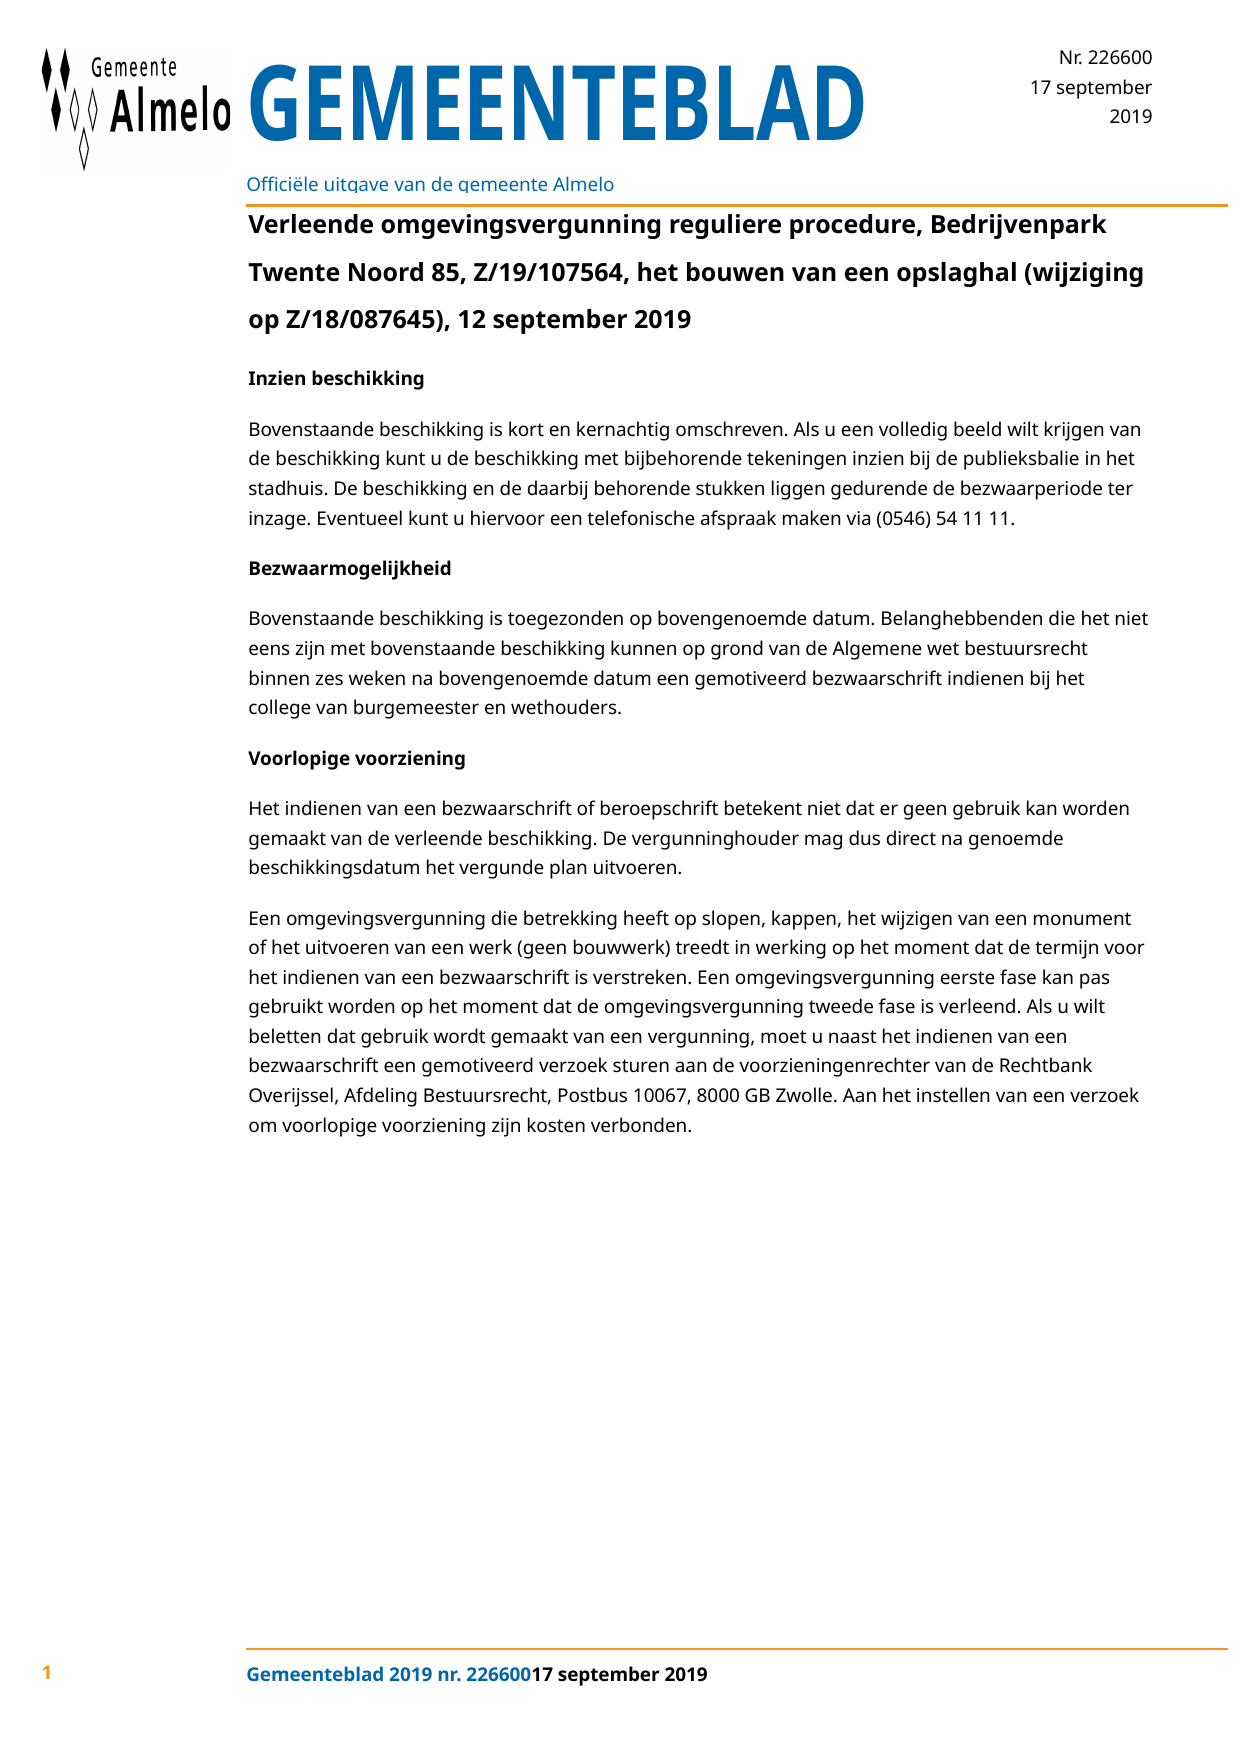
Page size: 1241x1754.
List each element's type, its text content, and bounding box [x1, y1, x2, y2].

text Een omgevingsvergunning die betrekking heeft op slopen, kappen, het wijzigen van een monument of het uitvoeren van een werk (geen bouwwerk) treedt in werking op het moment dat de termijn voor het indienen van een bezwaarschrift is verstreken. Een omgevingsvergunning eerste fase kan pas gebruikt worden op het moment dat de omgevingsvergunning tweede fase is verleend. Als u wilt beletten dat gebruik wordt gemaakt van een vergunning, moet u naast het indienen van een bezwaarschrift een gemotiveerd verzoek sturen aan de voorzieningenrechter van de Rechtbank Overijssel, Afdeling Bestuursrecht, Postbus 10067, 8000 GB Zwolle. Aan het instellen van een verzoek om voorlopige voorziening zijn kosten verbonden. [248, 905, 1152, 1137]
text Bezwaarmogelijkheid [248, 555, 1152, 581]
text Het indienen van een bezwaarschrift of beroepschrift betekent niet dat er geen gebruik kan worden gemaakt van de verleende beschikking. De vergunninghouder mag dus direct na genoemde beschikkingsdatum het vergunde plan uitvoeren. [248, 795, 1152, 880]
text Verleende omgevingsvergunning reguliere procedure, Bedrijvenpark Twente Noord 85, Z/19/107564, het bouwen van een opslaghal (wijziging op Z/18/087645), 12 september 2019 [248, 207, 1152, 336]
text Inzien beschikking [248, 366, 1152, 391]
picture [41, 47, 231, 172]
text Bovenstaande beschikking is toegezonden op bovengenoemde datum. Belanghebbenden die het niet eens zijn met bovenstaande beschikking kunnen op grond van de Algemene wet bestuursrecht binnen zes weken na bovengenoemde datum een gemotiveerd bezwaarschrift indienen bij het college van burgemeester en wethouders. [248, 606, 1152, 720]
text Voorlopige voorziening [248, 745, 1152, 770]
text Bovenstaande beschikking is kort en kernachtig omschreven. Als u een volledig beeld wilt krijgen van de beschikking kunt u de beschikking met bijbehorende tekeningen inzien bij de publieksbalie in het stadhuis. De beschikking en de daarbij behorende stukken liggen gedurende de bezwaarperiode ter inzage. Eventueel kunt u hiervoor een telefonische afspraak maken via (0546) 54 11 11. [248, 416, 1152, 530]
